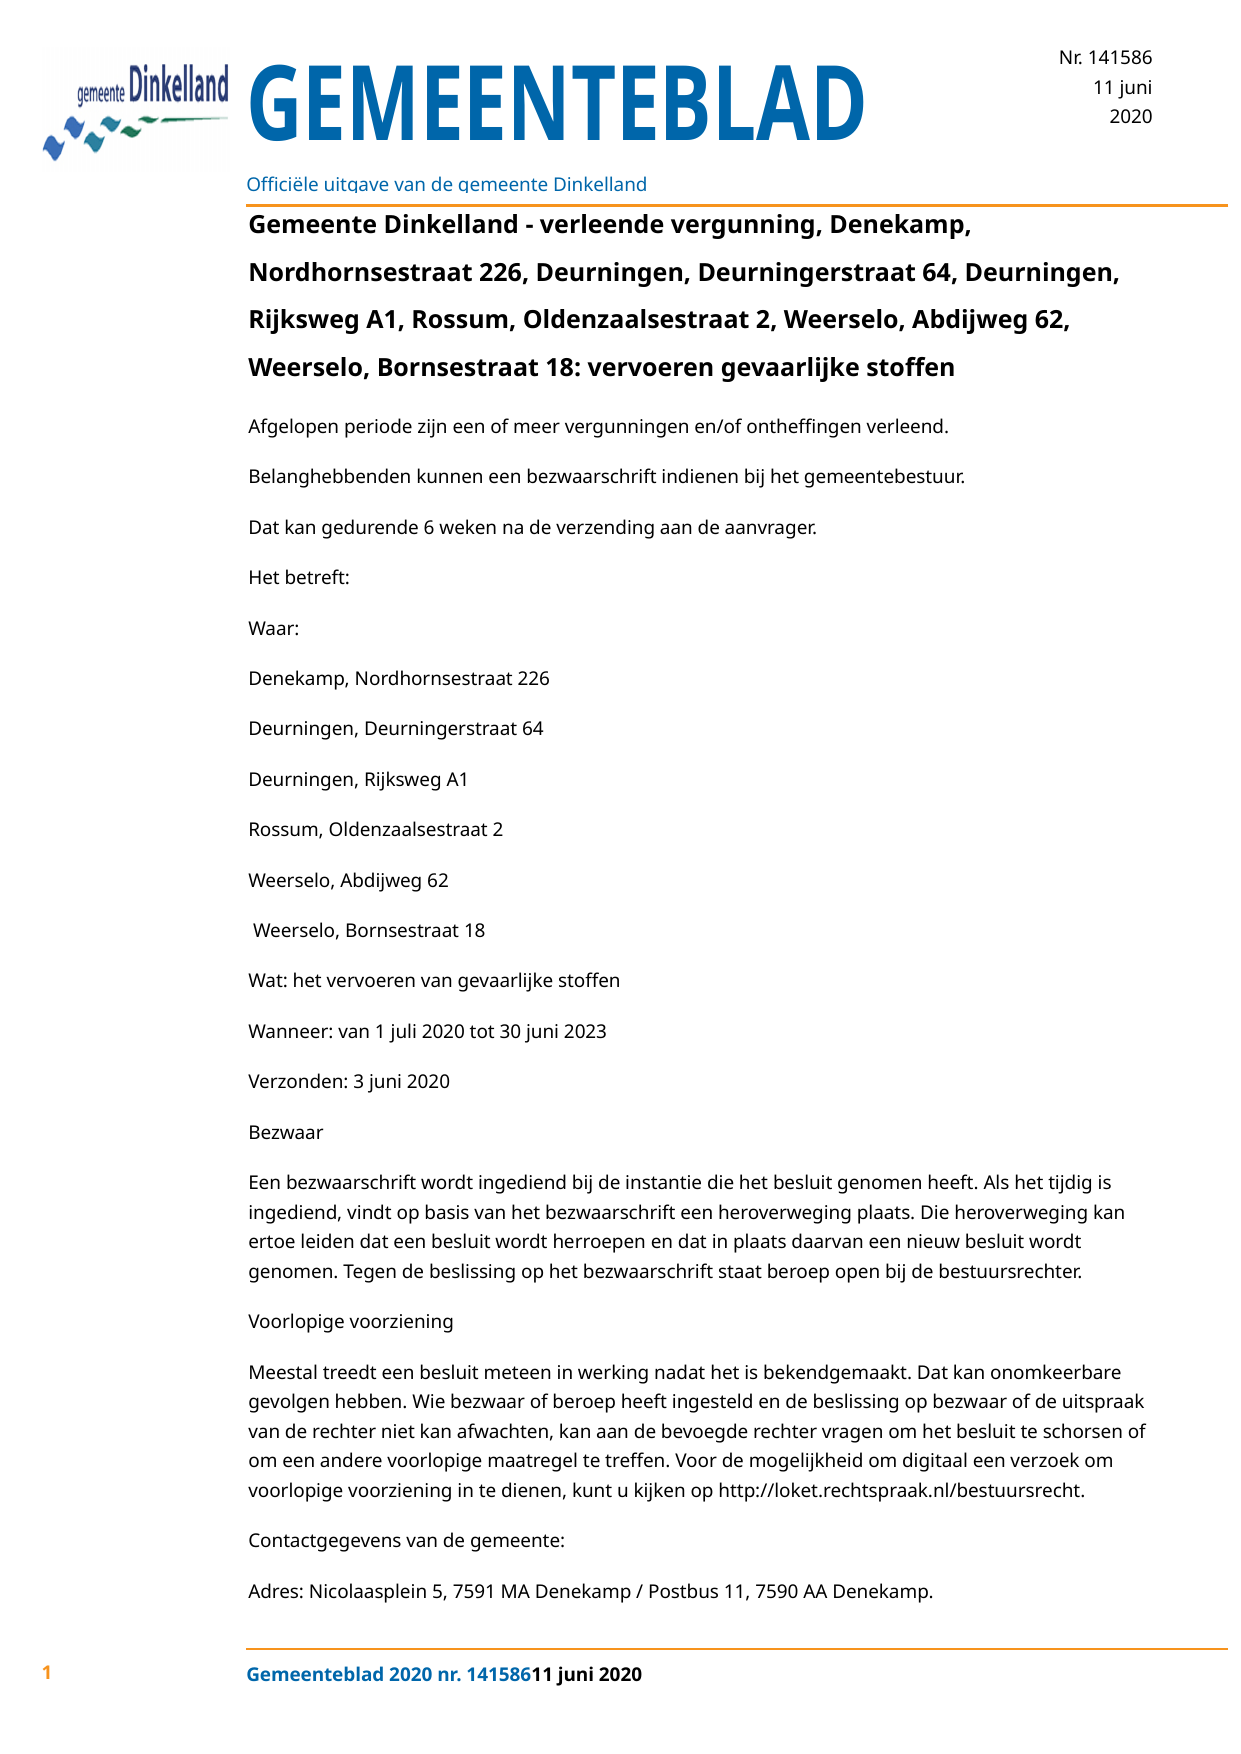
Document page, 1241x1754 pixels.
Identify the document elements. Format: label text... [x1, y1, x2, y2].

text Voorlopige voorziening [248, 1308, 1152, 1334]
text Contactgegevens van de gemeente: [248, 1528, 1152, 1553]
text Afgelopen periode zijn een of meer vergunningen en/of ontheffingen verleend. [248, 413, 1152, 439]
text Adres: Nicolaasplein 5, 7591 MA Denekamp / Postbus 11, 7590 AA Denekamp. [248, 1578, 1152, 1604]
text Het betreft: [248, 564, 1152, 590]
text Dat kan gedurende 6 weken na de verzending aan de aanvrager. [248, 514, 1152, 540]
text Rossum, Oldenzaalsestraat 2 [248, 816, 1152, 842]
text Bezwaar [248, 1119, 1152, 1145]
text Verzonden: 3 juni 2020 [248, 1068, 1152, 1094]
text Waar: [248, 615, 1152, 641]
picture [41, 47, 231, 172]
text Meestal treedt een besluit meteen in werking nadat het is bekendgemaakt. Dat kan onomkeerbare gevolgen hebben. Wie bezwaar of beroep heeft ingesteld en de beslissing op bezwaar of de uitspraak van de rechter niet kan afwachten, kan aan de bevoegde rechter vragen om het besluit te schorsen of om een andere voorlopige maatregel te treffen. Voor de mogelijkheid om digitaal een verzoek om voorlopige voorziening in te dienen, kunt u kijken op http://loket.rechtspraak.nl/bestuursrecht. [248, 1359, 1152, 1503]
text Gemeente Dinkelland - verleende vergunning, Denekamp, Nordhornsestraat 226, Deurningen, Deurningerstraat 64, Deurningen, Rijksweg A1, Rossum, Oldenzaalsestraat 2, Weerselo, Abdijweg 62, Weerselo, Bornsestraat 18: vervoeren gevaarlijke stoffen [248, 207, 1152, 384]
text Weerselo, Abdijweg 62 [248, 867, 1152, 893]
text Denekamp, Nordhornsestraat 226 [248, 665, 1152, 691]
text Belanghebbenden kunnen een bezwaarschrift indienen bij het gemeentebestuur. [248, 463, 1152, 489]
text Een bezwaarschrift wordt ingediend bij de instantie die het besluit genomen heeft. Als het tijdig is ingediend, vindt op basis van het bezwaarschrift een heroverweging plaats. Die heroverweging kan ertoe leiden dat een besluit wordt herroepen en dat in plaats daarvan een nieuw besluit wordt genomen. Tegen de beslissing op het bezwaarschrift staat beroep open bij de bestuursrechter. [248, 1169, 1152, 1284]
text Wanneer: van 1 juli 2020 tot 30 juni 2023 [248, 1018, 1152, 1044]
text Deurningen, Deurningerstraat 64 [248, 716, 1152, 741]
text Weerselo, Bornsestraat 18 [248, 917, 1152, 943]
text Deurningen, Rijksweg A1 [248, 766, 1152, 792]
text Wat: het vervoeren van gevaarlijke stoffen [248, 968, 1152, 993]
